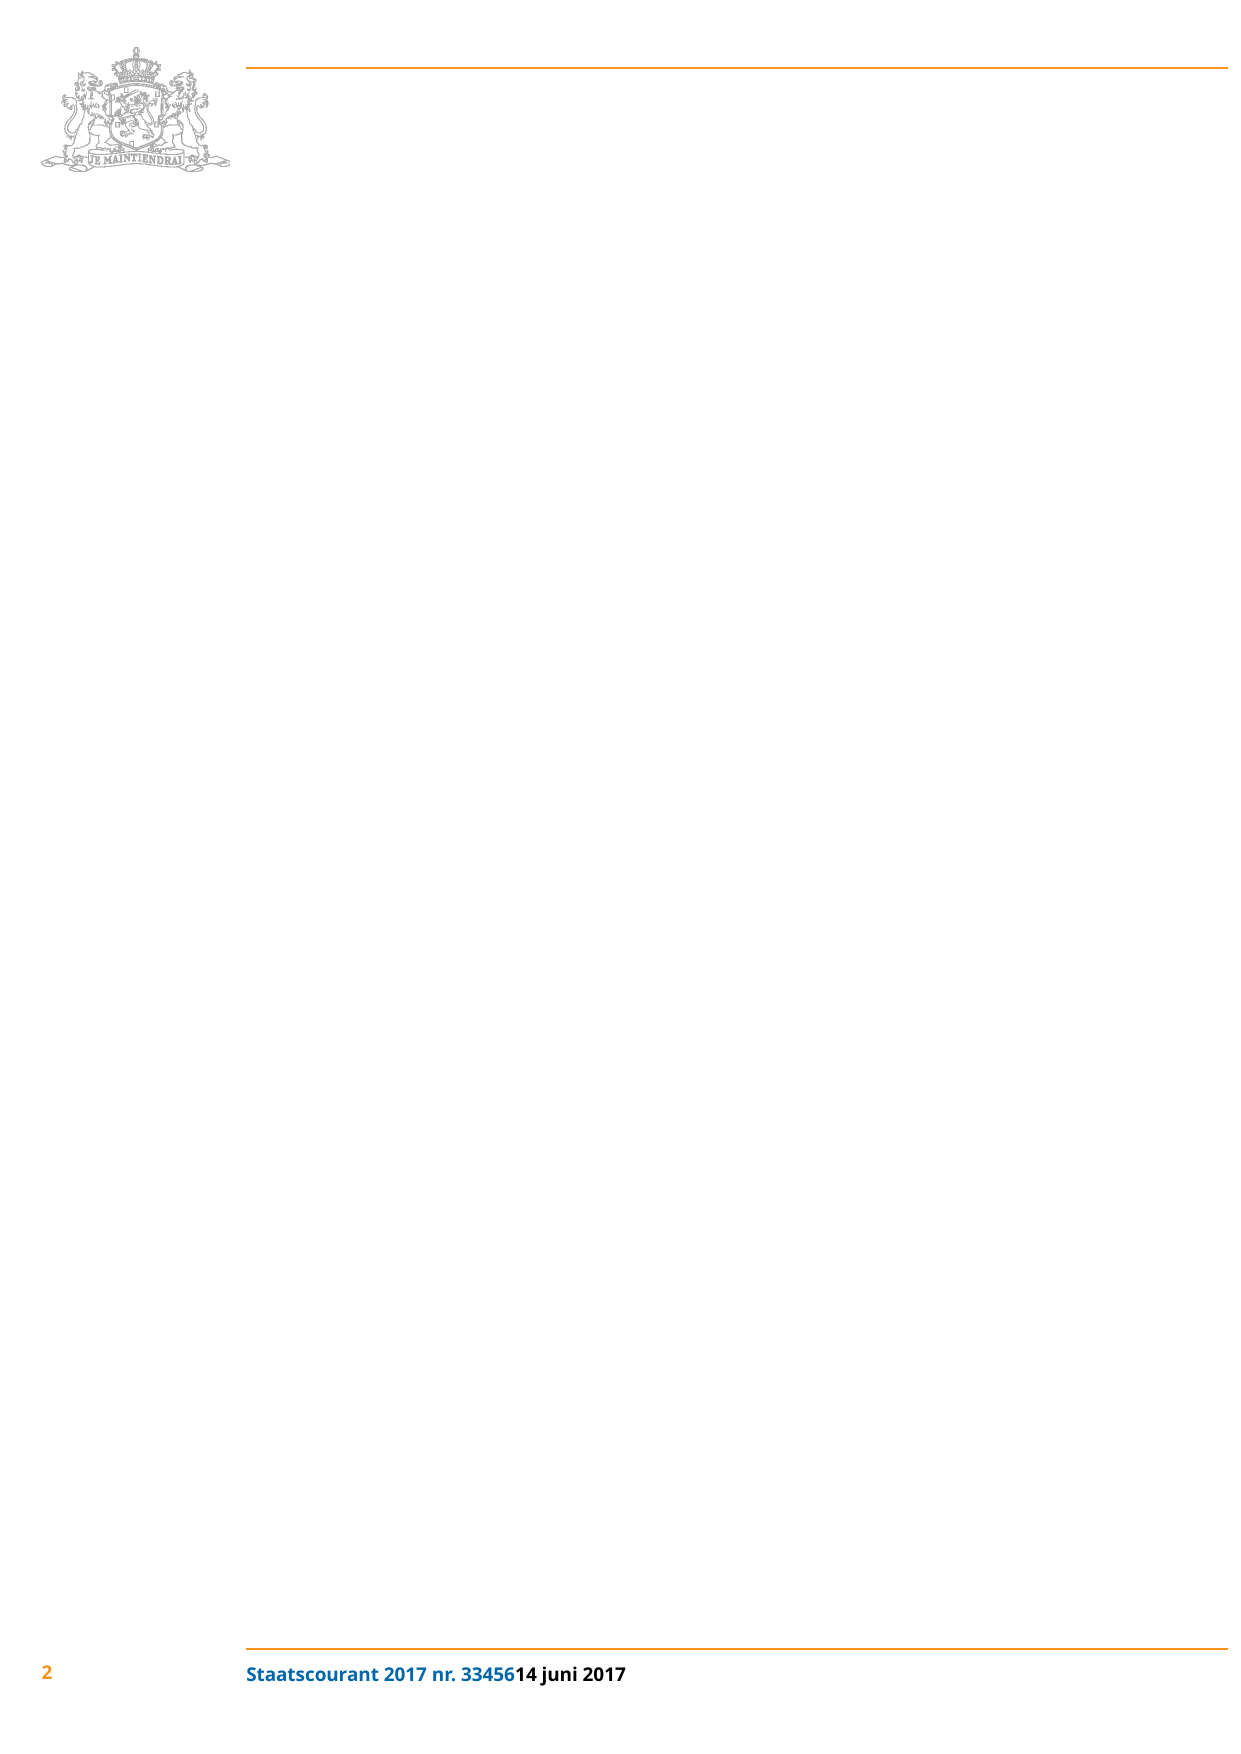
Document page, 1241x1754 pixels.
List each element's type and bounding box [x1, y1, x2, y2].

picture [41, 47, 231, 172]
